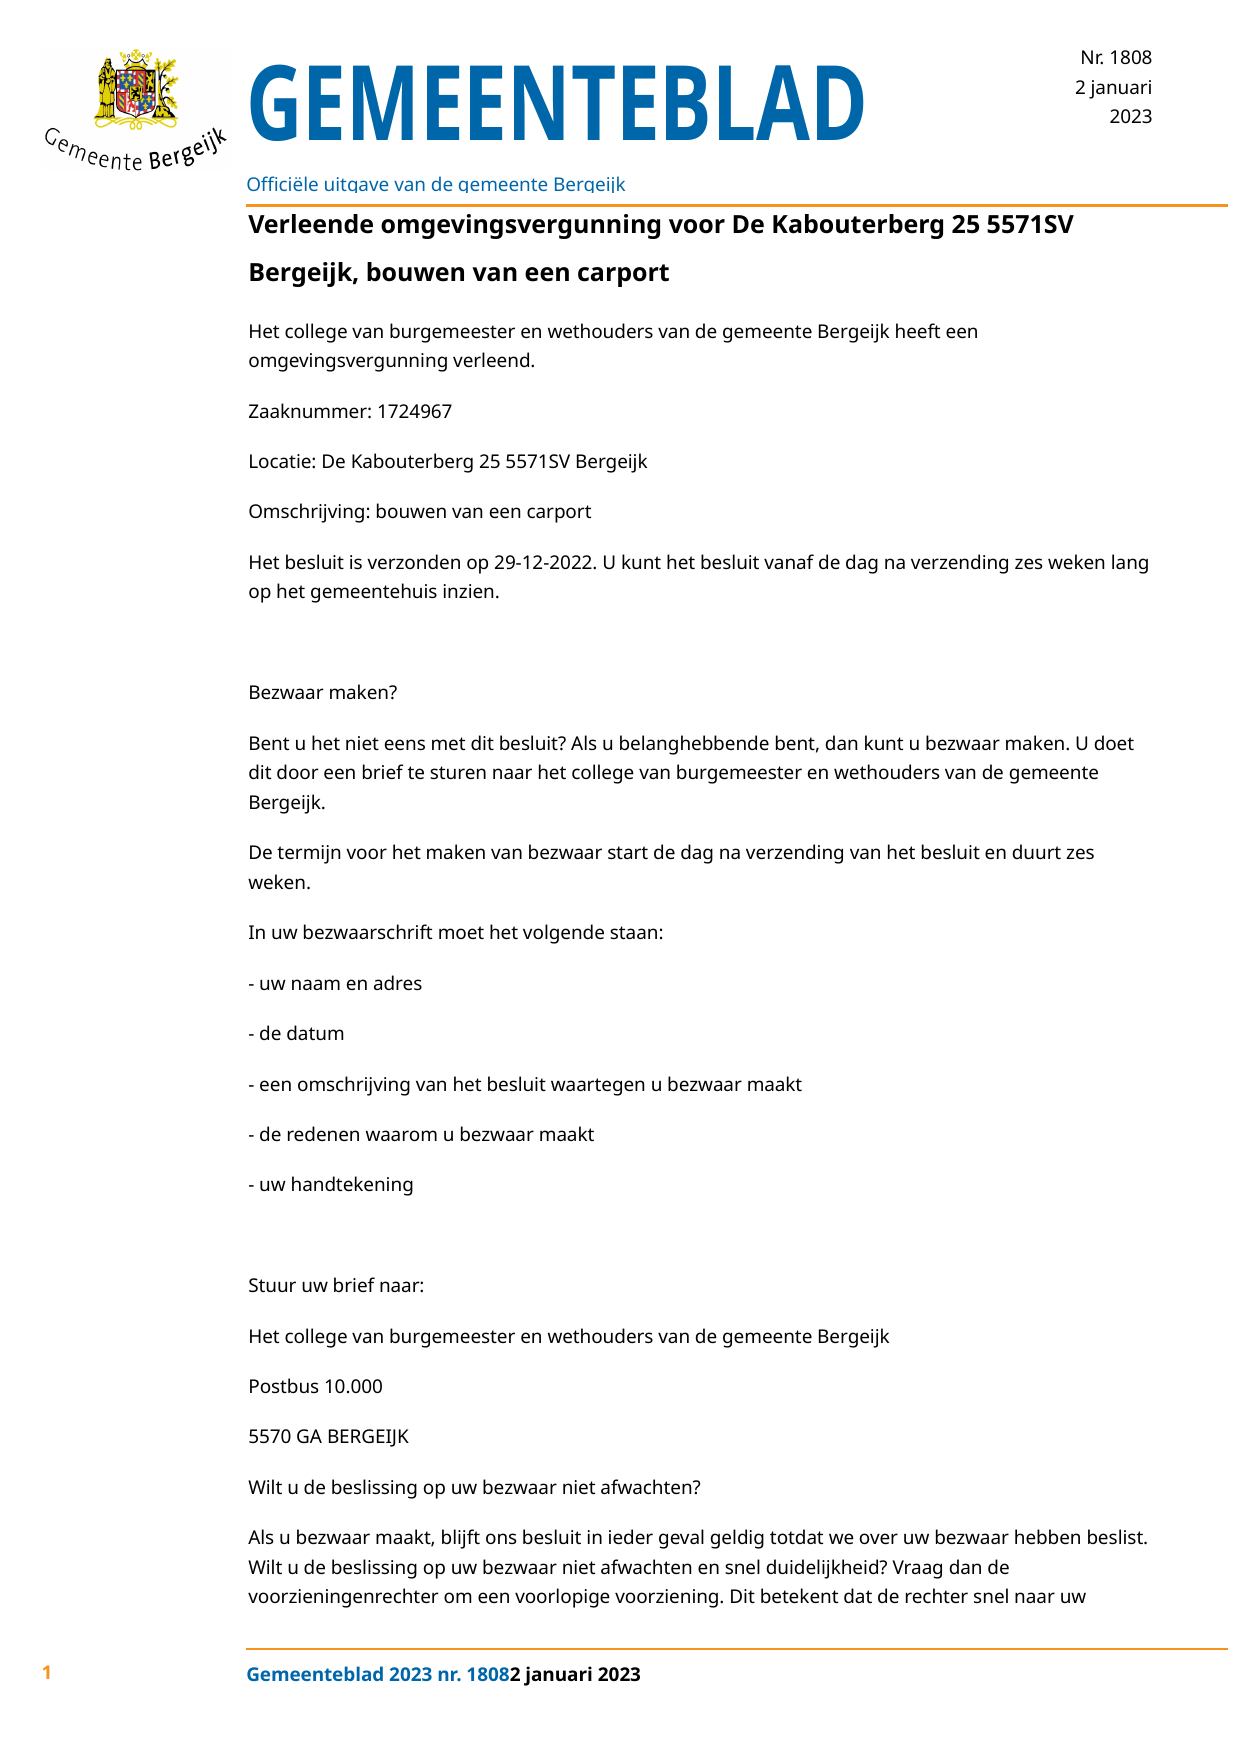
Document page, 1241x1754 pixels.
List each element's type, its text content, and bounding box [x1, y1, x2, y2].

text Zaaknummer: 1724967 [248, 398, 1152, 424]
text Postbus 10.000 [248, 1373, 1152, 1399]
picture [41, 47, 231, 172]
text Locatie: De Kabouterberg 25 5571SV Bergeijk [248, 448, 1152, 474]
text Bezwaar maken? [248, 679, 1152, 705]
text - de datum [248, 1020, 1152, 1046]
text In uw bezwaarschrift moet het volgende staan: [248, 919, 1152, 945]
text Omschrijving: bouwen van een carport [248, 499, 1152, 524]
text Bent u het niet eens met dit besluit? Als u belanghebbende bent, dan kunt u bezwaar maken. U doet dit door een brief te sturen naar het college van burgemeester en wethouders van de gemeente Bergeijk. [248, 730, 1152, 815]
text 5570 GA BERGEIJK [248, 1424, 1152, 1449]
text - de redenen waarom u bezwaar maakt [248, 1121, 1152, 1147]
text Stuur uw brief naar: [248, 1272, 1152, 1298]
text De termijn voor het maken van bezwaar start de dag na verzending van het besluit en duurt zes weken. [248, 839, 1152, 895]
text Verleende omgevingsvergunning voor De Kabouterberg 25 5571SV Bergeijk, bouwen van een carport [248, 207, 1152, 288]
text Het college van burgemeester en wethouders van de gemeente Bergeijk [248, 1323, 1152, 1349]
text Het college van burgemeester en wethouders van de gemeente Bergeijk heeft een omgevingsvergunning verleend. [248, 318, 1152, 373]
text - een omschrijving van het besluit waartegen u bezwaar maakt [248, 1071, 1152, 1097]
text Als u bezwaar maakt, blijft ons besluit in ieder geval geldig totdat we over uw bezwaar hebben beslist. Wilt u de beslissing op uw bezwaar niet afwachten en snel duidelijkheid? Vraag dan de voorzieningenrechter om een voorlopige voorziening. Dit betekent dat de rechter snel naar uw [248, 1524, 1152, 1609]
text Het besluit is verzonden op 29-12-2022. U kunt het besluit vanaf de dag na verzending zes weken lang op het gemeentehuis inzien. [248, 549, 1152, 604]
text - uw naam en adres [248, 970, 1152, 996]
text - uw handtekening [248, 1172, 1152, 1197]
text Wilt u de beslissing op uw bezwaar niet afwachten? [248, 1474, 1152, 1500]
